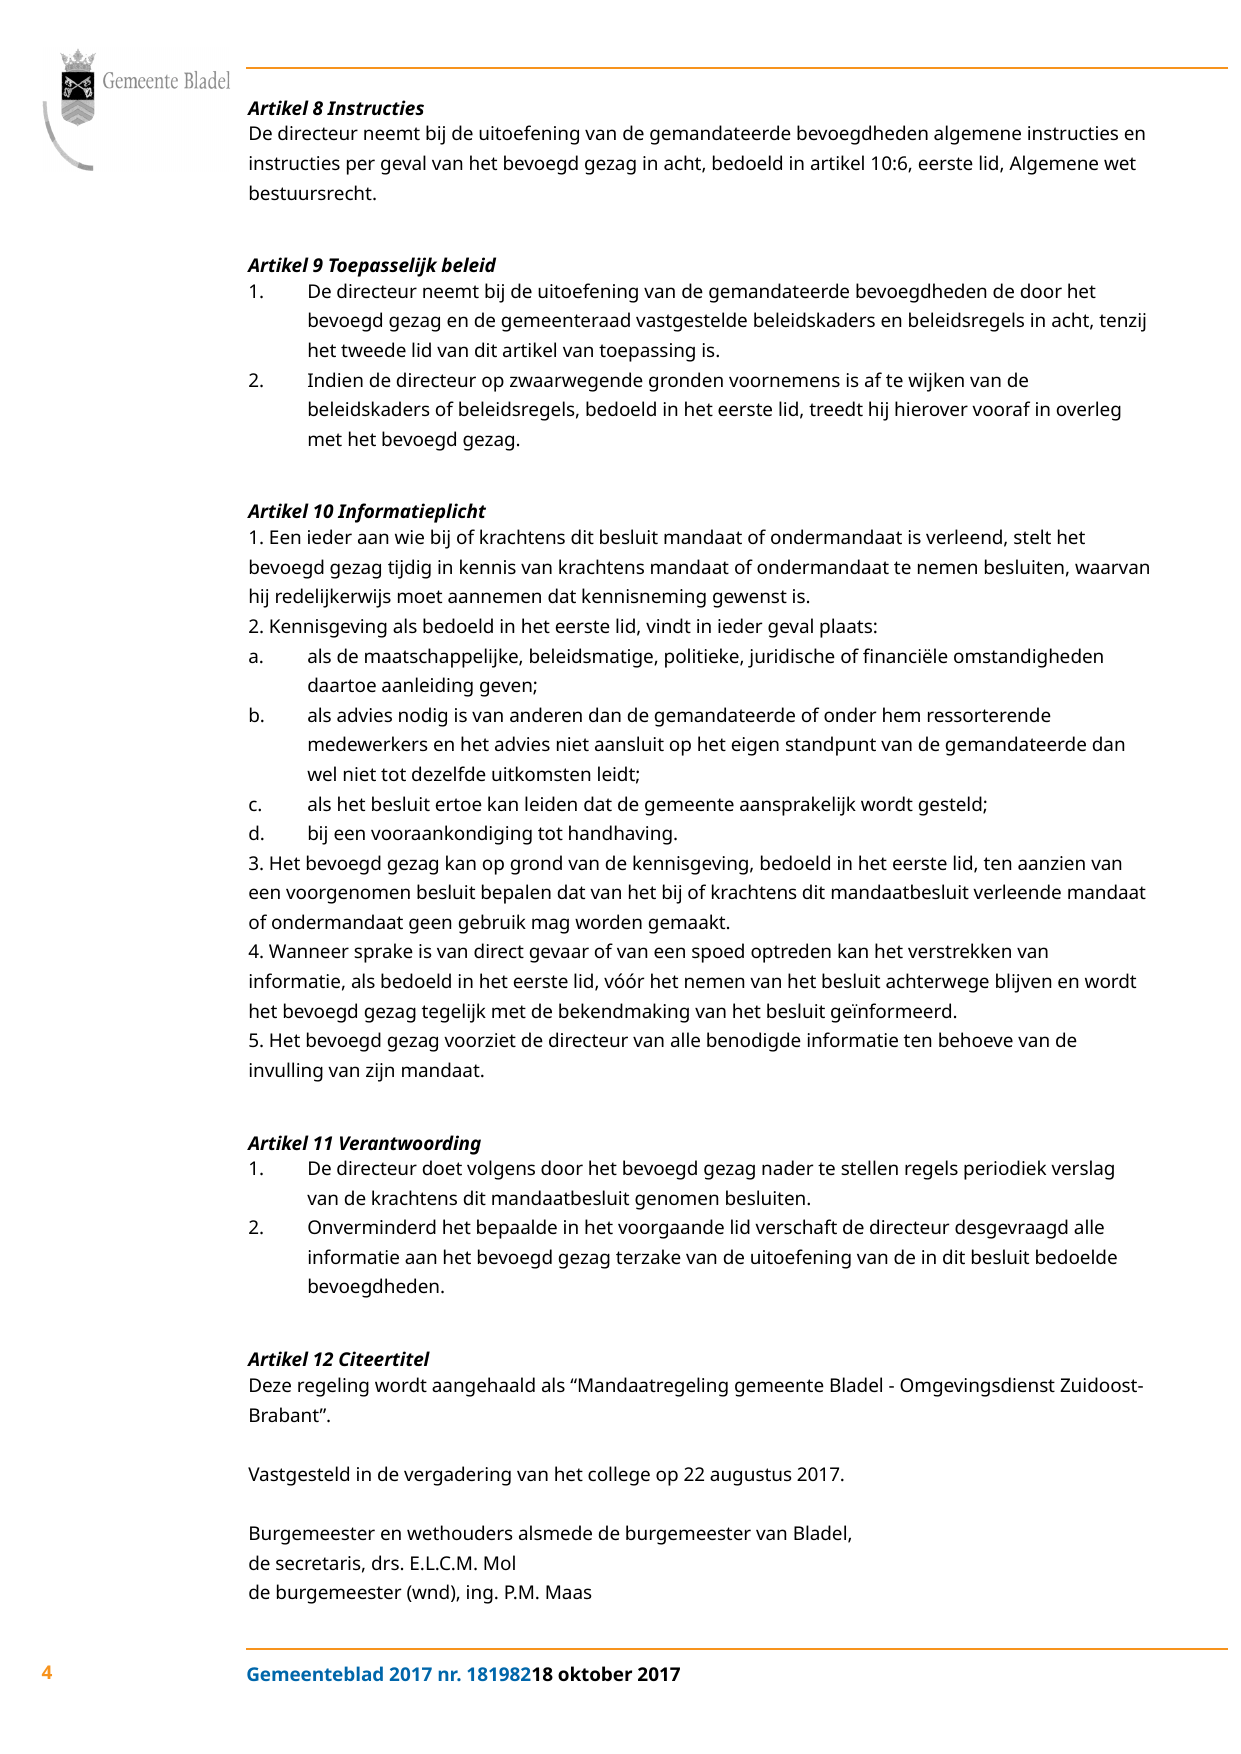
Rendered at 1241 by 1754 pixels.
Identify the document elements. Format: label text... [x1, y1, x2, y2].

list als het besluit ertoe kan leiden dat de gemeente aansprakelijk wordt gesteld; [248, 791, 1152, 816]
text 5. Het bevoegd gezag voorziet de directeur van alle benodigde informatie ten behoeve van de invulling van zijn mandaat. [248, 1027, 1152, 1083]
text Artikel 12 Citeertitel [248, 1346, 1152, 1372]
text de secretaris, drs. E.L.C.M. Mol [248, 1550, 1152, 1575]
text Vastgesteld in de vergadering van het college op 22 augustus 2017. [248, 1461, 1152, 1487]
picture [41, 47, 231, 172]
text 1. Een ieder aan wie bij of krachtens dit besluit mandaat of ondermandaat is verleend, stelt het bevoegd gezag tijdig in kennis van krachtens mandaat of ondermandaat te nemen besluiten, waarvan hij redelijkerwijs moet aannemen dat kennisneming gewenst is. [248, 524, 1152, 609]
list als de maatschappelijke, beleidsmatige, politieke, juridische of financiële omstandigheden daartoe aanleiding geven; [248, 643, 1152, 698]
list Indien de directeur op zwaarwegende gronden voornemens is af te wijken van de beleidskaders of beleidsregels, bedoeld in het eerste lid, treedt hij hierover vooraf in overleg met het bevoegd gezag. [248, 367, 1152, 452]
text 2. Kennisgeving als bedoeld in het eerste lid, vindt in ieder geval plaats: [248, 613, 1152, 639]
text Artikel 8 Instructies [248, 95, 1152, 121]
text Deze regeling wordt aangehaald als “Mandaatregeling gemeente Bladel - Omgevingsdienst Zuidoost-Brabant”. [248, 1372, 1152, 1427]
text Artikel 10 Informatieplicht [248, 499, 1152, 524]
list De directeur neemt bij de uitoefening van de gemandateerde bevoegdheden de door het bevoegd gezag en de gemeenteraad vastgestelde beleidskaders en beleidsregels in acht, tenzij het tweede lid van dit artikel van toepassing is. [248, 278, 1152, 363]
text de burgemeester (wnd), ing. P.M. Maas [248, 1579, 1152, 1605]
text Artikel 11 Verantwoording [248, 1130, 1152, 1155]
text Artikel 9 Toepasselijk beleid [248, 252, 1152, 278]
text Burgemeester en wethouders alsmede de burgemeester van Bladel, [248, 1520, 1152, 1546]
text De directeur neemt bij de uitoefening van de gemandateerde bevoegdheden algemene instructies en instructies per geval van het bevoegd gezag in acht, bedoeld in artikel 10:6, eerste lid, Algemene wet bestuursrecht. [248, 121, 1152, 205]
list bij een vooraankondiging tot handhaving. [248, 820, 1152, 846]
text 4. Wanneer sprake is van direct gevaar of van een spoed optreden kan het verstrekken van informatie, als bedoeld in het eerste lid, vóór het nemen van het besluit achterwege blijven en wordt het bevoegd gezag tegelijk met de bekendmaking van het besluit geïnformeerd. [248, 939, 1152, 1023]
list als advies nodig is van anderen dan de gemandateerde of onder hem ressorterende medewerkers en het advies niet aansluit op het eigen standpunt van de gemandateerde dan wel niet tot dezelfde uitkomsten leidt; [248, 702, 1152, 787]
text 3. Het bevoegd gezag kan op grond van de kennisgeving, bedoeld in het eerste lid, ten aanzien van een voorgenomen besluit bepalen dat van het bij of krachtens dit mandaatbesluit verleende mandaat of ondermandaat geen gebruik mag worden gemaakt. [248, 850, 1152, 935]
list Onverminderd het bepaalde in het voorgaande lid verschaft de directeur desgevraagd alle informatie aan het bevoegd gezag terzake van de uitoefening van de in dit besluit bedoelde bevoegdheden. [248, 1214, 1152, 1299]
list De directeur doet volgens door het bevoegd gezag nader te stellen regels periodiek verslag van de krachtens dit mandaatbesluit genomen besluiten. [248, 1155, 1152, 1211]
